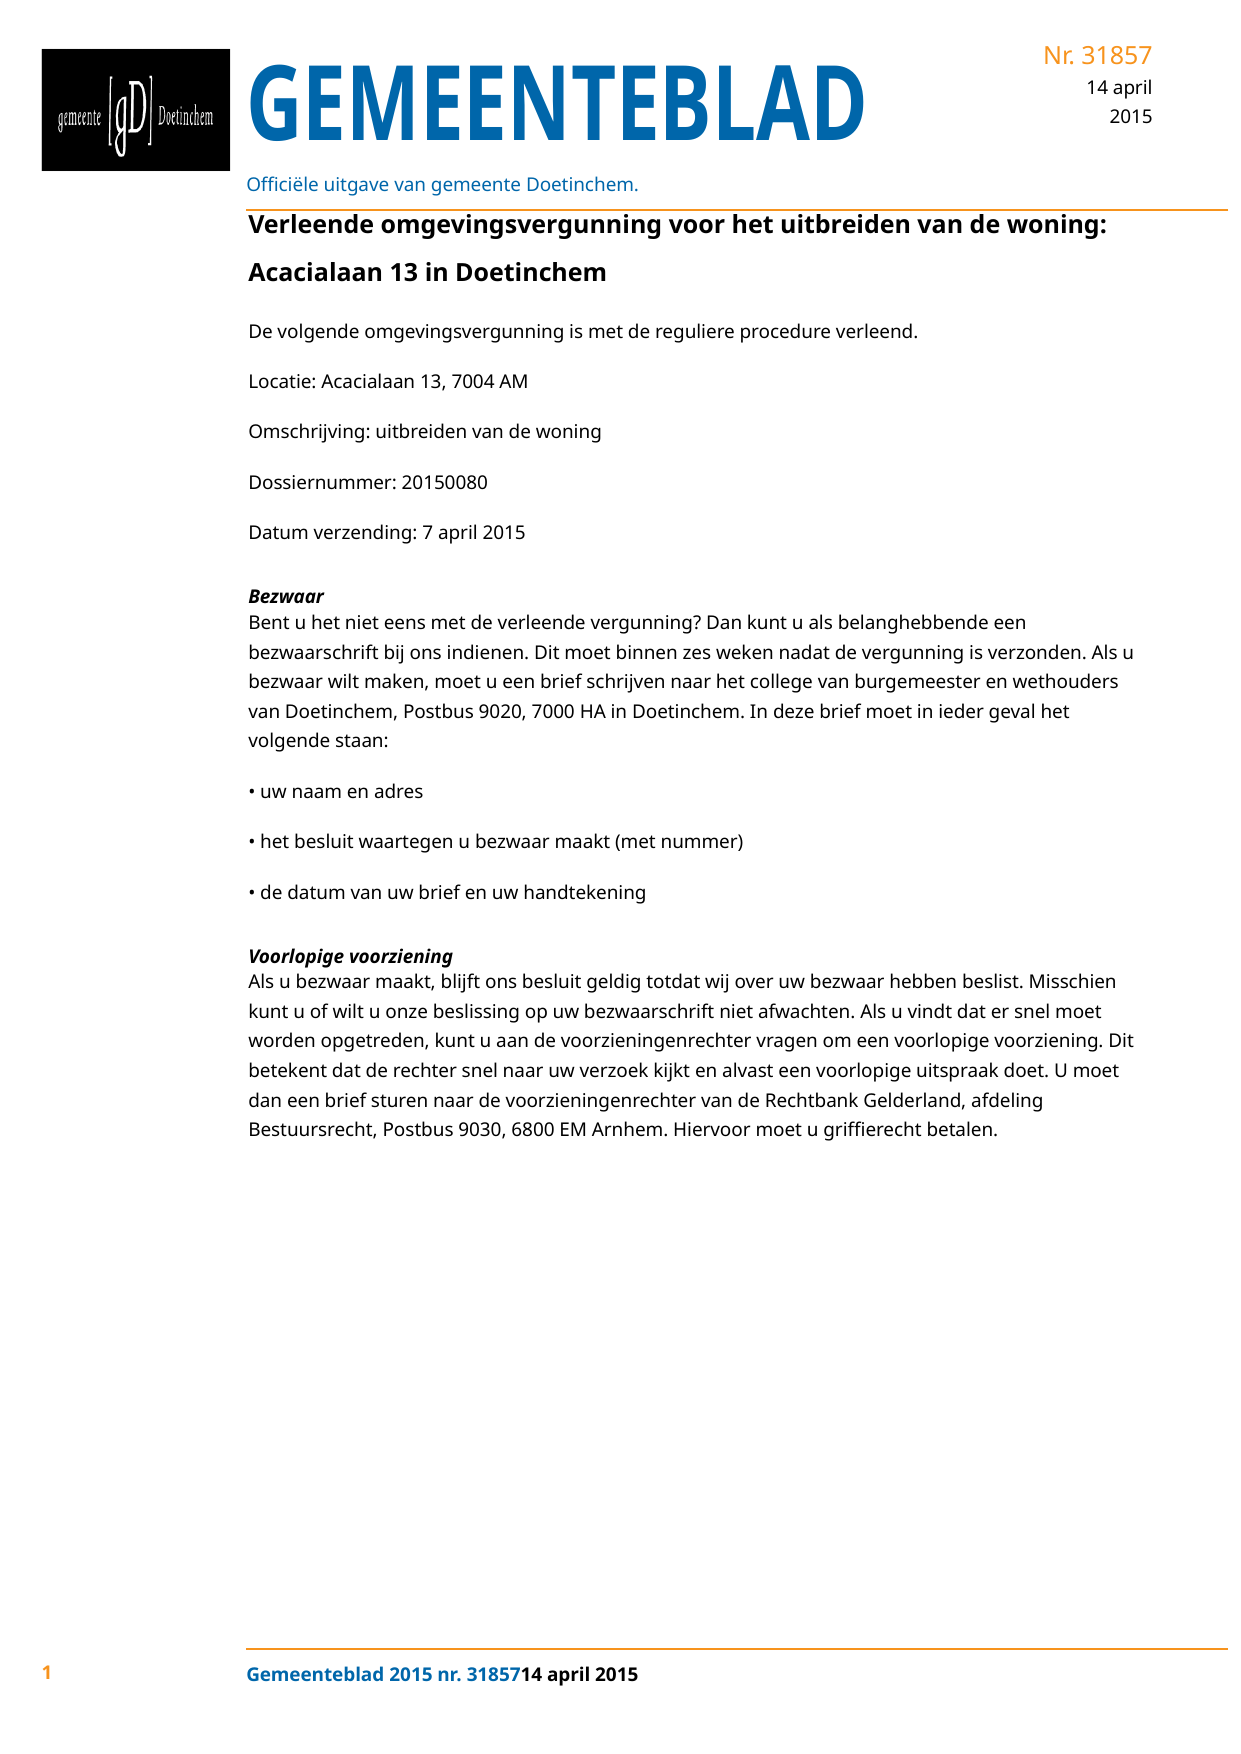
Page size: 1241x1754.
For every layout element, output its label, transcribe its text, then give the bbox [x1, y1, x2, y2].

text Bezwaar [248, 583, 1152, 609]
text Dossiernummer: 20150080 [248, 469, 1152, 495]
text Voorlopige voorziening [248, 943, 1152, 968]
text De volgende omgevingsvergunning is met de reguliere procedure verleend. [248, 318, 1152, 344]
text • uw naam en adres [248, 778, 1152, 804]
text Als u bezwaar maakt, blijft ons besluit geldig totdat wij over uw bezwaar hebben beslist. Misschien kunt u of wilt u onze beslissing op uw bezwaarschrift niet afwachten. Als u vindt dat er snel moet worden opgetreden, kunt u aan de voorzieningenrechter vragen om een voorlopige voorziening. Dit betekent dat de rechter snel naar uw verzoek kijkt en alvast een voorlopige uitspraak doet. U moet dan een brief sturen naar de voorzieningenrechter van de Rechtbank Gelderland, afdeling Bestuursrecht, Postbus 9030, 6800 EM Arnhem. Hiervoor moet u griffierecht betalen. [248, 968, 1152, 1142]
text Datum verzending: 7 april 2015 [248, 519, 1152, 545]
text • de datum van uw brief en uw handtekening [248, 879, 1152, 904]
text Verleende omgevingsvergunning voor het uitbreiden van de woning: Acacialaan 13 in Doetinchem [248, 211, 1152, 288]
text • het besluit waartegen u bezwaar maakt (met nummer) [248, 828, 1152, 854]
text Omschrijving: uitbreiden van de woning [248, 419, 1152, 444]
text Bent u het niet eens met de verleende vergunning? Dan kunt u als belanghebbende een bezwaarschrift bij ons indienen. Dit moet binnen zes weken nadat de vergunning is verzonden. Als u bezwaar wilt maken, moet u een brief schrijven naar het college van burgemeester en wethouders van Doetinchem, Postbus 9020, 7000 HA in Doetinchem. In deze brief moet in ieder geval het volgende staan: [248, 609, 1152, 753]
picture [41, 47, 231, 172]
text Locatie: Acacialaan 13, 7004 AM [248, 368, 1152, 394]
